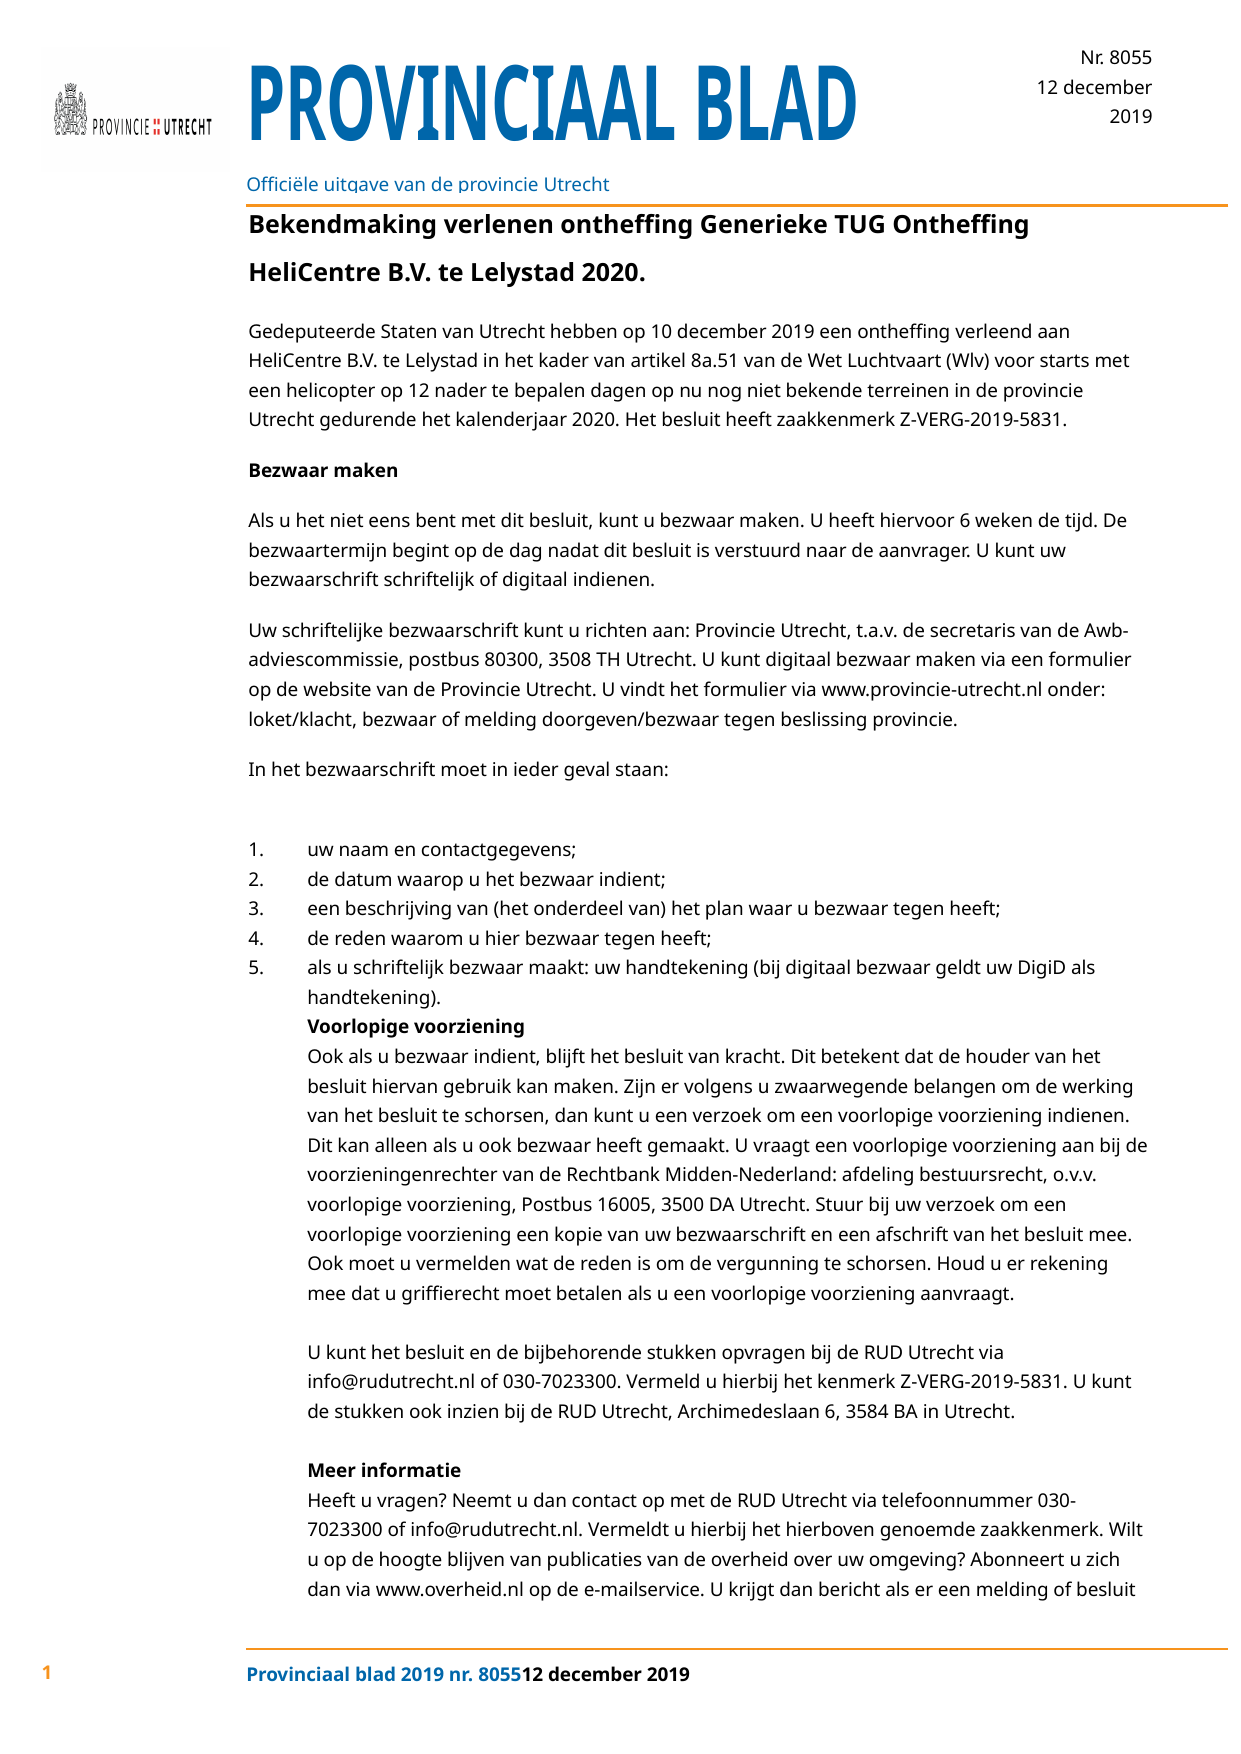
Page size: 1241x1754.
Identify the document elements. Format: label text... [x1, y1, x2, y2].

list U kunt het besluit en de bijbehorende stukken opvragen bij de RUD Utrecht via info@rudutrecht.nl of 030-7023300. Vermeld u hierbij het kenmerk Z-VERG-2019-5831. U kunt de stukken ook inzien bij de RUD Utrecht, Archimedeslaan 6, 3584 BA in Utrecht. [248, 1339, 1152, 1424]
list een beschrijving van (het onderdeel van) het plan waar u bezwaar tegen heeft; [248, 895, 1152, 921]
list de reden waarom u hier bezwaar tegen heeft; [248, 925, 1152, 951]
text Bekendmaking verlenen ontheffing Generieke TUG Ontheffing HeliCentre B.V. te Lelystad 2020. [248, 207, 1152, 288]
list Voorlopige voorziening [248, 1014, 1152, 1039]
list uw naam en contactgegevens; [248, 836, 1152, 862]
text Bezwaar maken [248, 457, 1152, 483]
list Ook als u bezwaar indient, blijft het besluit van kracht. Dit betekent dat de houder van het besluit hiervan gebruik kan maken. Zijn er volgens u zwaarwegende belangen om de werking van het besluit te schorsen, dan kunt u een verzoek om een voorlopige voorziening indienen. Dit kan alleen als u ook bezwaar heeft gemaakt. U vraagt een voorlopige voorziening aan bij de voorzieningenrechter van de Rechtbank Midden-Nederland: afdeling bestuursrecht, o.v.v. voorlopige voorziening, Postbus 16005, 3500 DA Utrecht. Stuur bij uw verzoek om een voorlopige voorziening een kopie van uw bezwaarschrift en een afschrift van het besluit mee. Ook moet u vermelden wat de reden is om de vergunning te schorsen. Houd u er rekening mee dat u griffierecht moet betalen als u een voorlopige voorziening aanvraagt. [248, 1043, 1152, 1306]
list als u schriftelijk bezwaar maakt: uw handtekening (bij digitaal bezwaar geldt uw DigiD als handtekening). [248, 954, 1152, 1010]
list Meer informatie [248, 1457, 1152, 1483]
text Als u het niet eens bent met dit besluit, kunt u bezwaar maken. U heeft hiervoor 6 weken de tijd. De bezwaartermijn begint op de dag nadat dit besluit is verstuurd naar de aanvrager. U kunt uw bezwaarschrift schriftelijk of digitaal indienen. [248, 507, 1152, 592]
text Gedeputeerde Staten van Utrecht hebben op 10 december 2019 een ontheffing verleend aan HeliCentre B.V. te Lelystad in het kader van artikel 8a.51 van de Wet Luchtvaart (Wlv) voor starts met een helicopter op 12 nader te bepalen dagen op nu nog niet bekende terreinen in de provincie Utrecht gedurende het kalenderjaar 2020. Het besluit heeft zaakkenmerk Z-VERG-2019-5831. [248, 318, 1152, 432]
text Uw schriftelijke bezwaarschrift kunt u richten aan: Provincie Utrecht, t.a.v. de secretaris van de Awb-adviescommissie, postbus 80300, 3508 TH Utrecht. U kunt digitaal bezwaar maken via een formulier op de website van de Provincie Utrecht. U vindt het formulier via www.provincie-utrecht.nl onder: loket/klacht, bezwaar of melding doorgeven/bezwaar tegen beslissing provincie. [248, 617, 1152, 732]
text In het bezwaarschrift moet in ieder geval staan: [248, 756, 1152, 782]
list Heeft u vragen? Neemt u dan contact op met de RUD Utrecht via telefoonnummer 030-7023300 of info@rudutrecht.nl. Vermeldt u hierbij het hierboven genoemde zaakkenmerk. Wilt u op de hoogte blijven van publicaties van de overheid over uw omgeving? Abonneert u zich dan via www.overheid.nl op de e-mailservice. U krijgt dan bericht als er een melding of besluit [248, 1487, 1152, 1602]
list de datum waarop u het bezwaar indient; [248, 866, 1152, 892]
picture [41, 47, 231, 172]
